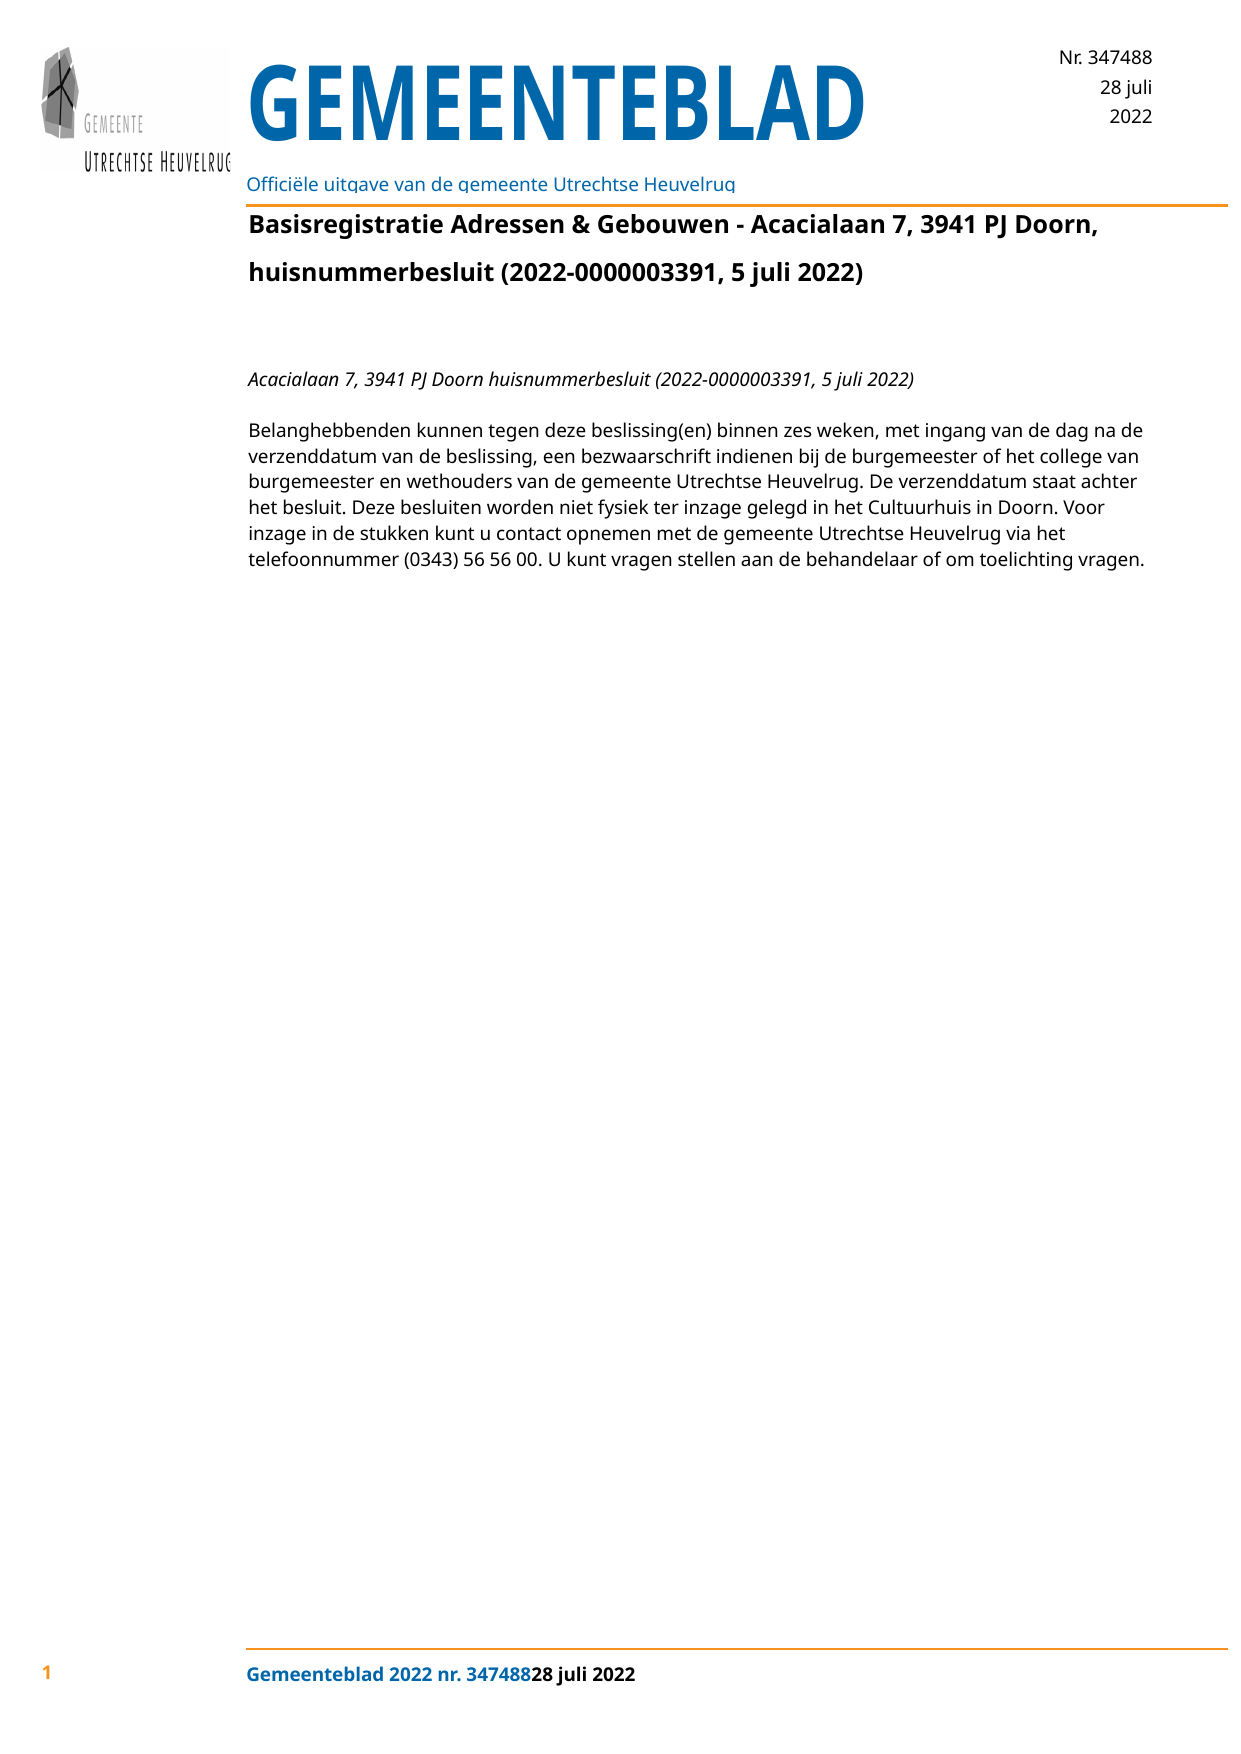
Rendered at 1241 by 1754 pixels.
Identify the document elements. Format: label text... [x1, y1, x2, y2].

picture [41, 47, 231, 172]
text Belanghebbenden kunnen tegen deze beslissing(en) binnen zes weken, met ingang van de dag na de verzenddatum van de beslissing, een bezwaarschrift indienen bij de burgemeester of het college van burgemeester en wethouders van de gemeente Utrechtse Heuvelrug. De verzenddatum staat achter het besluit. Deze besluiten worden niet fysiek ter inzage gelegd in het Cultuurhuis in Doorn. Voor inzage in de stukken kunt u contact opnemen met de gemeente Utrechtse Heuvelrug via het telefoonnummer (0343) 56 56 00. U kunt vragen stellen aan de behandelaar of om toelichting vragen. [248, 417, 1152, 572]
text Acacialaan 7, 3941 PJ Doorn huisnummerbesluit (2022-0000003391, 5 juli 2022) [248, 366, 1152, 391]
text Basisregistratie Adressen & Gebouwen - Acacialaan 7, 3941 PJ Doorn, huisnummerbesluit (2022-0000003391, 5 juli 2022) [248, 207, 1152, 288]
